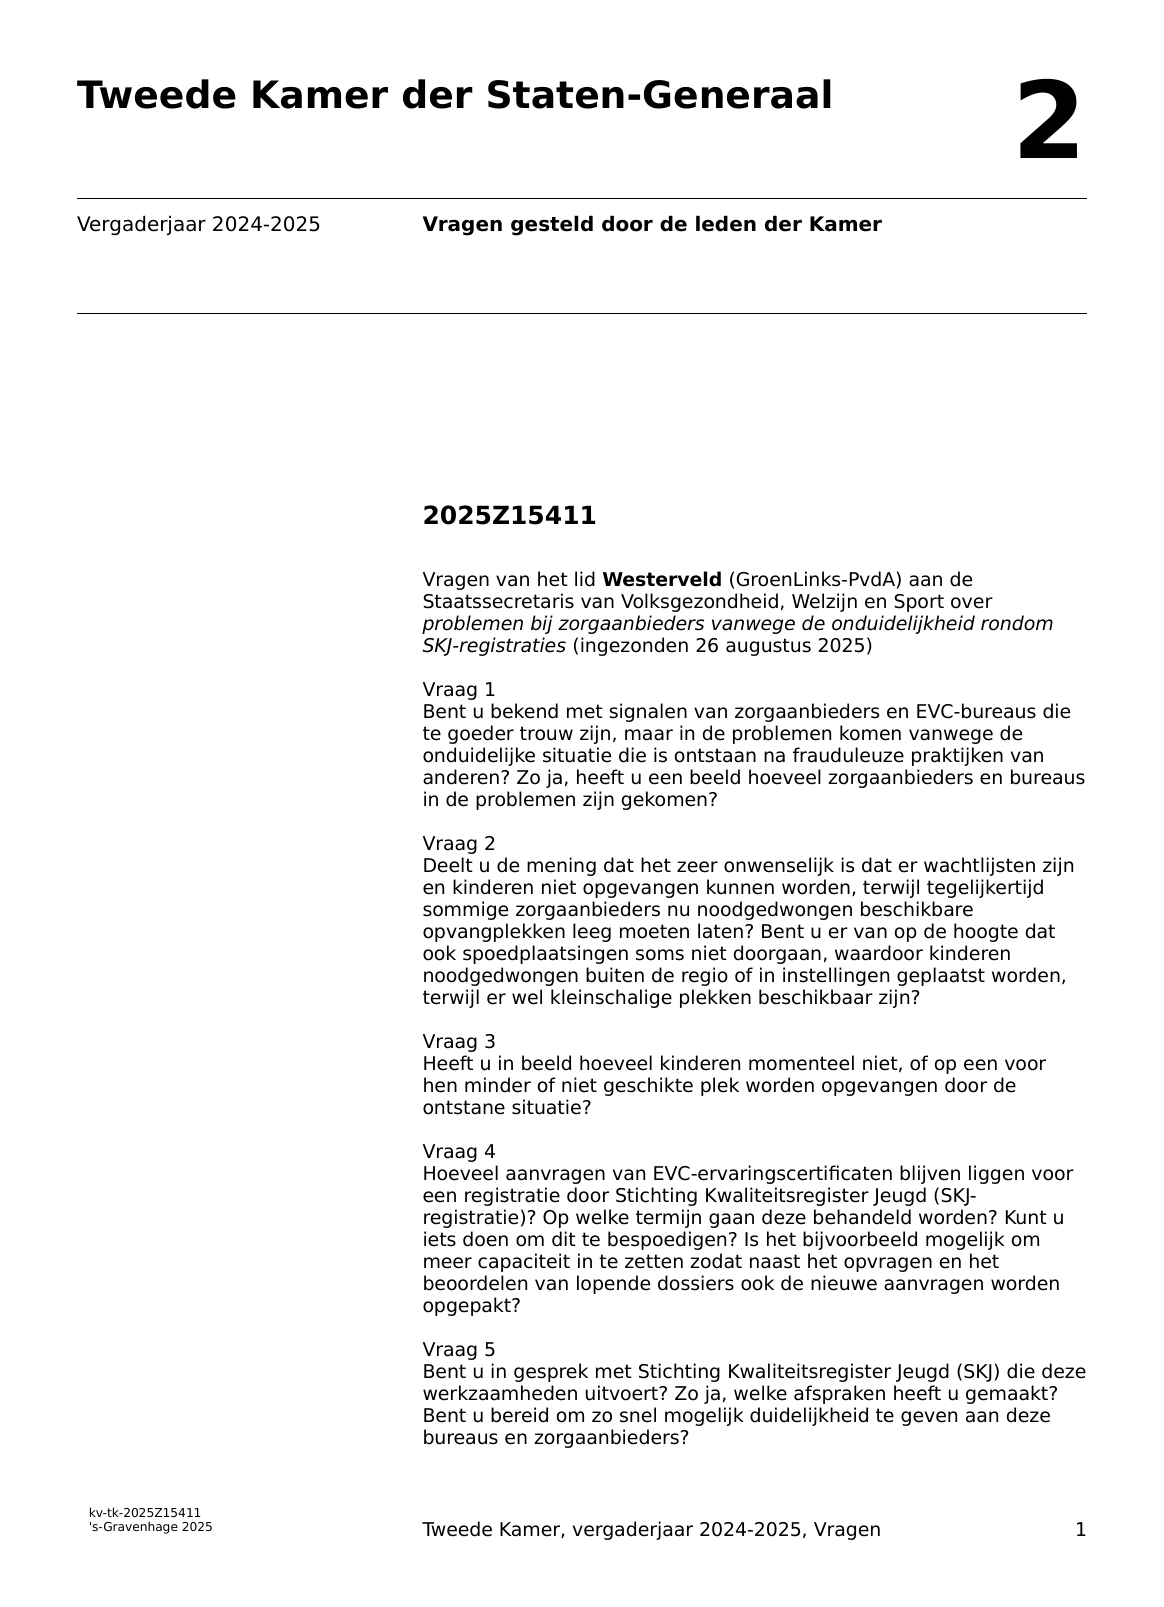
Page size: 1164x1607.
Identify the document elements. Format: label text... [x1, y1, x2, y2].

text Hoeveel aanvragen van EVC-ervaringscertificaten blijven liggen voor een registratie door Stichting Kwaliteitsregister Jeugd (SKJ-registratie)? Op welke termijn gaan deze behandeld worden? Kunt u iets doen om dit te bespoedigen? Is het bijvoorbeeld mogelijk om meer capaciteit in te zetten zodat naast het opvragen en het beoordelen van lopende dossiers ook de nieuwe aanvragen worden opgepakt? [422, 1163, 1087, 1317]
table_cell Vergaderjaar 2024-2025 [77, 199, 422, 313]
text Vraag 4 [422, 1141, 1087, 1163]
table_header 2 [886, 59, 1087, 198]
text 2025Z15411 [422, 501, 1087, 531]
table_cell Vragen gesteld door de leden der Kamer [422, 199, 1087, 313]
text kv-tk-2025Z15411 [88, 1506, 323, 1520]
table_header Tweede Kamer der Staten-Generaal [77, 59, 886, 198]
text Heeft u in beeld hoeveel kinderen momenteel niet, of op een voor hen minder of niet geschikte plek worden opgevangen door de ontstane situatie? [422, 1053, 1087, 1119]
text Vraag 3 [422, 1031, 1087, 1053]
text Vragen van het lid Westerveld (GroenLinks-PvdA) aan de Staatssecretaris van Volksgezondheid, Welzijn en Sport over problemen bij zorgaanbieders vanwege de onduidelijkheid rondom SKJ-registraties (ingezonden 26 augustus 2025) [422, 569, 1087, 657]
text Bent u bekend met signalen van zorgaanbieders en EVC-bureaus die te goeder trouw zijn, maar in de problemen komen vanwege de onduidelijke situatie die is ontstaan na frauduleuze praktijken van anderen? Zo ja, heeft u een beeld hoeveel zorgaanbieders en bureaus in de problemen zijn gekomen? [422, 701, 1087, 811]
text Vraag 1 [422, 679, 1087, 701]
text Vraag 5 [422, 1339, 1087, 1361]
text Deelt u de mening dat het zeer onwenselijk is dat er wachtlijsten zijn en kinderen niet opgevangen kunnen worden, terwijl tegelijkertijd sommige zorgaanbieders nu noodgedwongen beschikbare opvangplekken leeg moeten laten? Bent u er van op de hoogte dat ook spoedplaatsingen soms niet doorgaan, waardoor kinderen noodgedwongen buiten de regio of in instellingen geplaatst worden, terwijl er wel kleinschalige plekken beschikbaar zijn? [422, 855, 1087, 1009]
text 's-Gravenhage 2025 [88, 1520, 323, 1534]
text Vraag 2 [422, 833, 1087, 855]
text Bent u in gesprek met Stichting Kwaliteitsregister Jeugd (SKJ) die deze werkzaamheden uitvoert? Zo ja, welke afspraken heeft u gemaakt? Bent u bereid om zo snel mogelijk duidelijkheid te geven aan deze bureaus en zorgaanbieders? [422, 1361, 1087, 1449]
